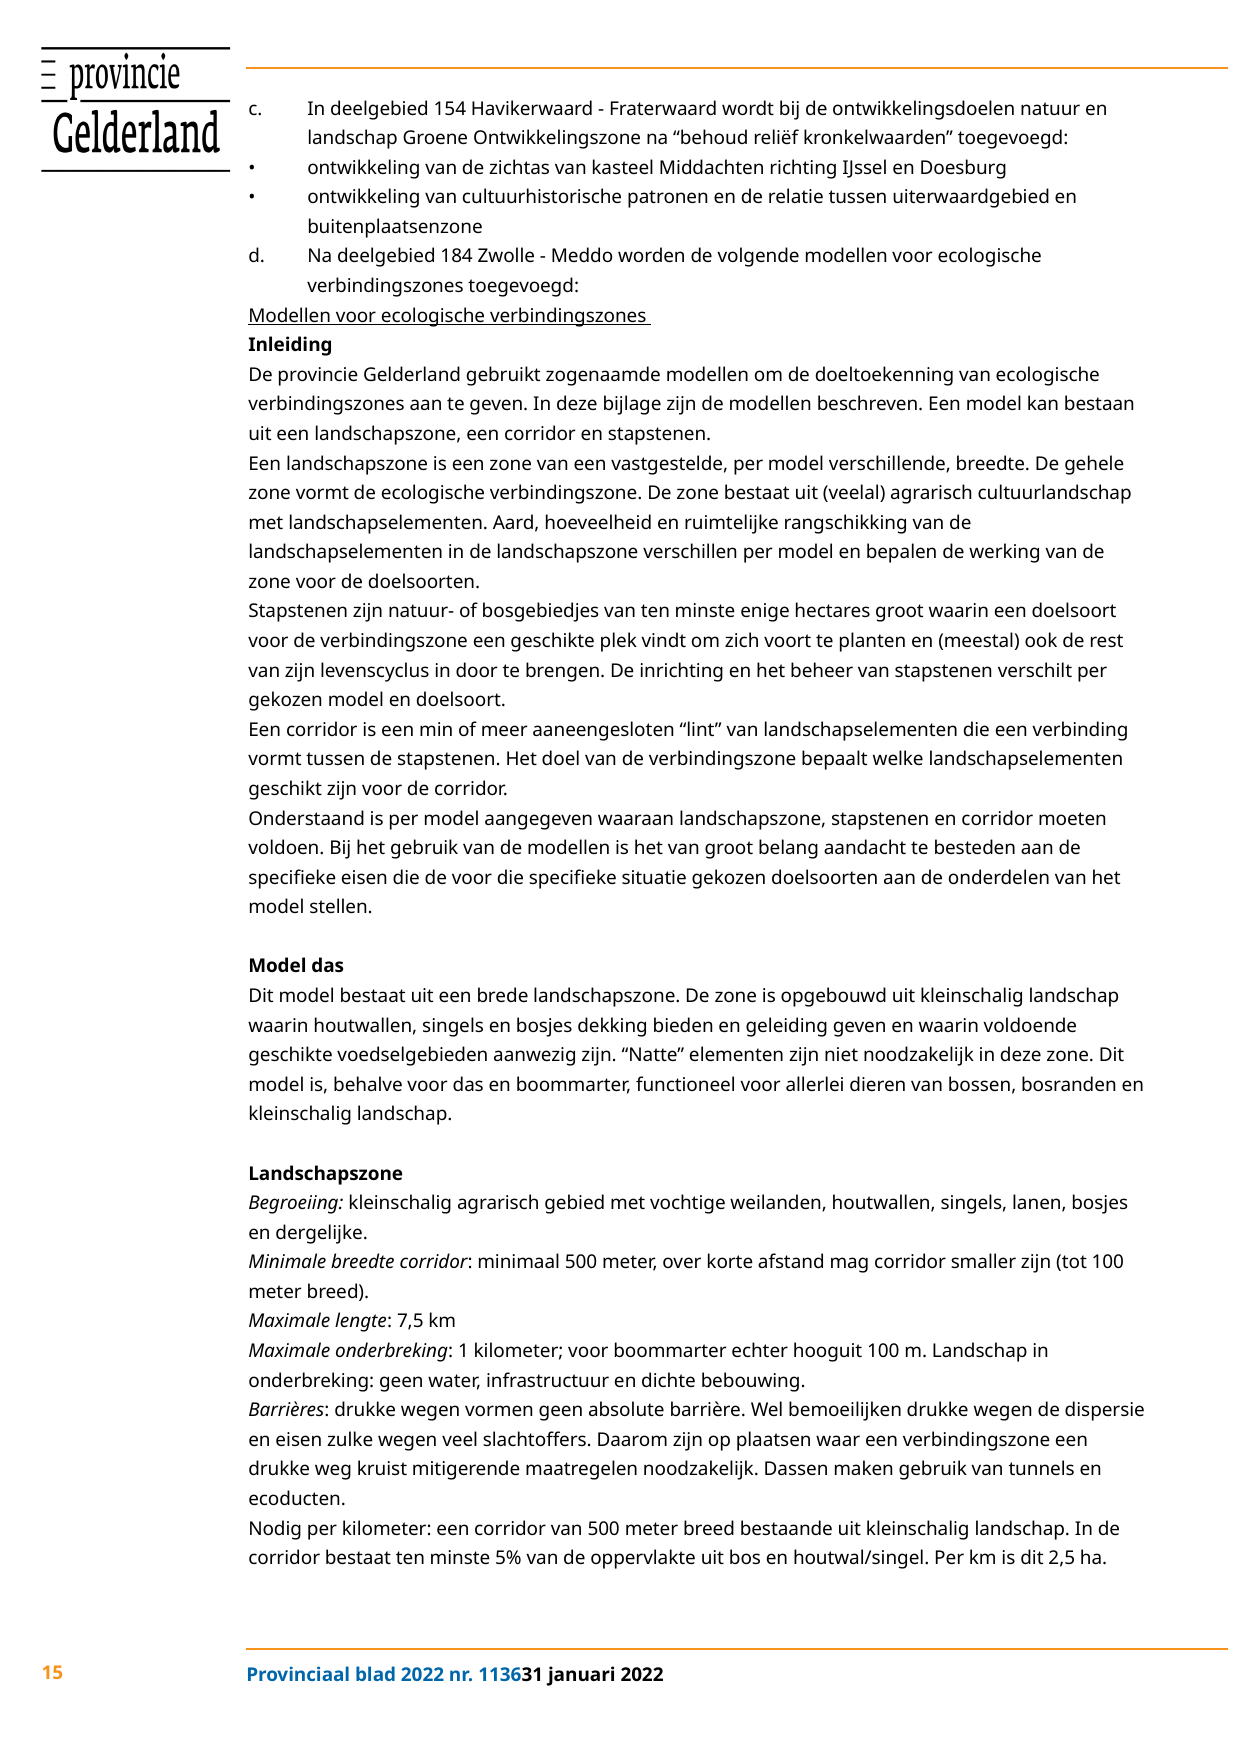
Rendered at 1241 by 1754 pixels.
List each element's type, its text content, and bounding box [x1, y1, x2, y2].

text Een corridor is een min of meer aaneengesloten “lint” van landschapselementen die een verbinding vormt tussen de stapstenen. Het doel van de verbindingszone bepaalt welke landschapselementen geschikt zijn voor de corridor. [248, 716, 1152, 801]
text Een landschapszone is een zone van een vastgestelde, per model verschillende, breedte. De gehele zone vormt de ecologische verbindingszone. De zone bestaat uit (veelal) agrarisch cultuurlandschap met landschapselementen. Aard, hoeveelheid en ruimtelijke rangschikking van de landschapselementen in de landschapszone verschillen per model en bepalen de werking van de zone voor de doelsoorten. [248, 450, 1152, 594]
text Stapstenen zijn natuur- of bosgebiedjes van ten minste enige hectares groot waarin een doelsoort voor de verbindingszone een geschikte plek vindt om zich voort te planten en (meestal) ook de rest van zijn levenscyclus in door te brengen. De inrichting en het beheer van stapstenen verschilt per gekozen model en doelsoort. [248, 598, 1152, 712]
text Inleiding [248, 331, 1152, 357]
text Landschapszone [248, 1160, 1152, 1186]
text Minimale breedte corridor: minimaal 500 meter, over korte afstand mag corridor smaller zijn (tot 100 meter breed). [248, 1248, 1152, 1304]
text De provincie Gelderland gebruikt zogenaamde modellen om de doeltoekenning van ecologische verbindingszones aan te geven. In deze bijlage zijn de modellen beschreven. Een model kan bestaan uit een landschapszone, een corridor en stapstenen. [248, 361, 1152, 446]
text Begroeiing: kleinschalig agrarisch gebied met vochtige weilanden, houtwallen, singels, lanen, bosjes en dergelijke. [248, 1189, 1152, 1245]
text Model das [248, 953, 1152, 978]
list ontwikkeling van de zichtas van kasteel Middachten richting IJssel en Doesburg [248, 154, 1152, 180]
list Na deelgebied 184 Zwolle - Meddo worden de volgende modellen voor ecologische verbindingszones toegevoegd: [248, 243, 1152, 298]
text Dit model bestaat uit een brede landschapszone. De zone is opgebouwd uit kleinschalig landschap waarin houtwallen, singels en bosjes dekking bieden en geleiding geven en waarin voldoende geschikte voedselgebieden aanwezig zijn. “Natte” elementen zijn niet noodzakelijk in deze zone. Dit model is, behalve voor das en boommarter, functioneel voor allerlei dieren van bossen, bosranden en kleinschalig landschap. [248, 982, 1152, 1126]
text Nodig per kilometer: een corridor van 500 meter breed bestaande uit kleinschalig landschap. In de corridor bestaat ten minste 5% van de oppervlakte uit bos en houtwal/singel. Per km is dit 2,5 ha. [248, 1515, 1152, 1570]
list ontwikkeling van cultuurhistorische patronen en de relatie tussen uiterwaardgebied en buitenplaatsenzone [248, 183, 1152, 239]
text Barrières: drukke wegen vormen geen absolute barrière. Wel bemoeilijken drukke wegen de dispersie en eisen zulke wegen veel slachtoffers. Daarom zijn op plaatsen waar een verbindingszone een drukke weg kruist mitigerende maatregelen noodzakelijk. Dassen maken gebruik van tunnels en ecoducten. [248, 1396, 1152, 1511]
text Maximale onderbreking: 1 kilometer; voor boommarter echter hooguit 100 m. Landschap in [248, 1337, 1152, 1363]
text Modellen voor ecologische verbindingszones [248, 302, 1152, 328]
picture [41, 47, 231, 172]
text onderbreking: geen water, infrastructuur en dichte bebouwing. [248, 1367, 1152, 1393]
list In deelgebied 154 Havikerwaard - Fraterwaard wordt bij de ontwikkelingsdoelen natuur en landschap Groene Ontwikkelingszone na “behoud reliëf kronkelwaarden” toegevoegd: [248, 95, 1152, 150]
text Onderstaand is per model aangegeven waaraan landschapszone, stapstenen en corridor moeten voldoen. Bij het gebruik van de modellen is het van groot belang aandacht te besteden aan de specifieke eisen die de voor die specifieke situatie gekozen doelsoorten aan de onderdelen van het model stellen. [248, 805, 1152, 919]
text Maximale lengte: 7,5 km [248, 1308, 1152, 1333]
